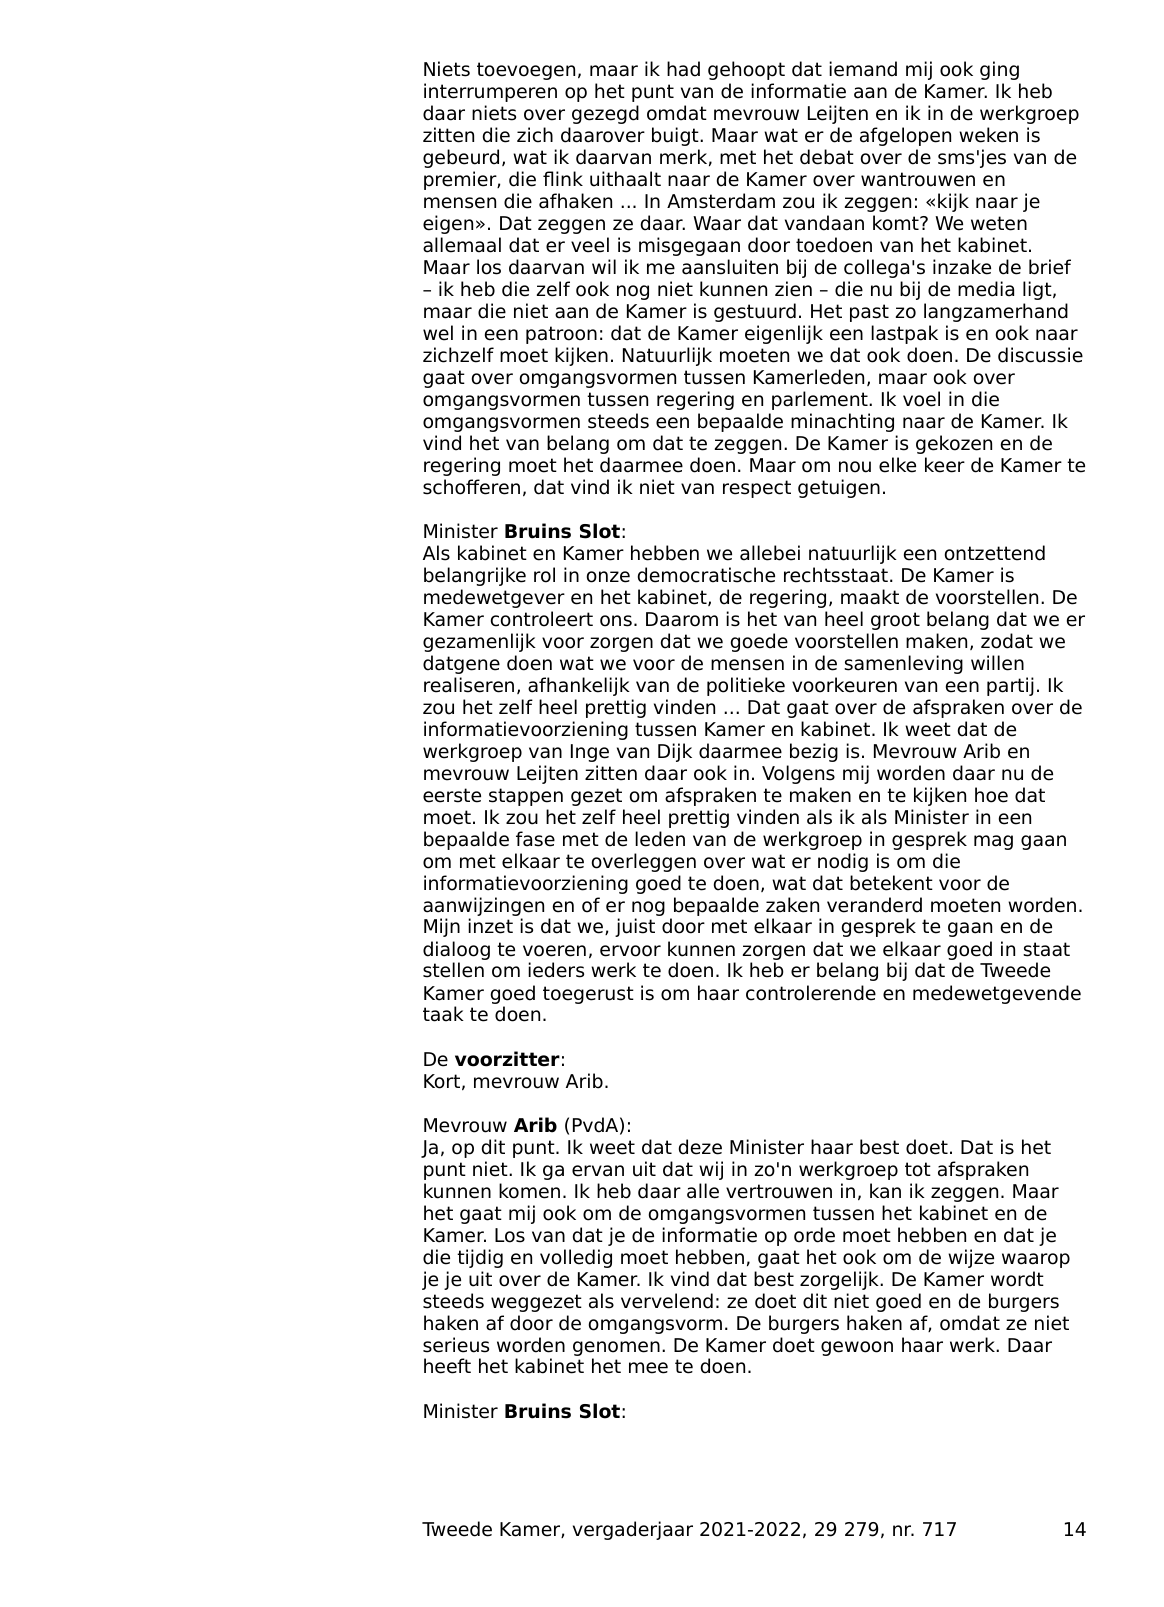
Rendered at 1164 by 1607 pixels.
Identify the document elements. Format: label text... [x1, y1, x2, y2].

text Minister Bruins Slot: [422, 521, 1087, 543]
text Als kabinet en Kamer hebben we allebei natuurlijk een ontzettend belangrijke rol in onze democratische rechtsstaat. De Kamer is medewetgever en het kabinet, de regering, maakt de voorstellen. De Kamer controleert ons. Daarom is het van heel groot belang dat we er gezamenlijk voor zorgen dat we goede voorstellen maken, zodat we datgene doen wat we voor de mensen in de samenleving willen realiseren, afhankelijk van de politieke voorkeuren van een partij. Ik zou het zelf heel prettig vinden ... Dat gaat over de afspraken over de informatievoorziening tussen Kamer en kabinet. Ik weet dat de werkgroep van Inge van Dijk daarmee bezig is. Mevrouw Arib en mevrouw Leijten zitten daar ook in. Volgens mij worden daar nu de eerste stappen gezet om afspraken te maken en te kijken hoe dat moet. Ik zou het zelf heel prettig vinden als ik als Minister in een bepaalde fase met de leden van de werkgroep in gesprek mag gaan om met elkaar te overleggen over wat er nodig is om die informatievoorziening goed te doen, wat dat betekent voor de aanwijzingen en of er nog bepaalde zaken veranderd moeten worden. Mijn inzet is dat we, juist door met elkaar in gesprek te gaan en de dialoog te voeren, ervoor kunnen zorgen dat we elkaar goed in staat stellen om ieders werk te doen. Ik heb er belang bij dat de Tweede Kamer goed toegerust is om haar controlerende en medewetgevende taak te doen. [422, 543, 1087, 1026]
text Mevrouw Arib (PvdA): [422, 1115, 1087, 1137]
text Kort, mevrouw Arib. [422, 1071, 1087, 1092]
text Niets toevoegen, maar ik had gehoopt dat iemand mij ook ging interrumperen op het punt van de informatie aan de Kamer. Ik heb daar niets over gezegd omdat mevrouw Leijten en ik in de werkgroep zitten die zich daarover buigt. Maar wat er de afgelopen weken is gebeurd, wat ik daarvan merk, met het debat over de sms'jes van de premier, die flink uithaalt naar de Kamer over wantrouwen en mensen die afhaken ... In Amsterdam zou ik zeggen: «kijk naar je eigen». Dat zeggen ze daar. Waar dat vandaan komt? We weten allemaal dat er veel is misgegaan door toedoen van het kabinet. Maar los daarvan wil ik me aansluiten bij de collega's inzake de brief – ik heb die zelf ook nog niet kunnen zien – die nu bij de media ligt, maar die niet aan de Kamer is gestuurd. Het past zo langzamerhand wel in een patroon: dat de Kamer eigenlijk een lastpak is en ook naar zichzelf moet kijken. Natuurlijk moeten we dat ook doen. De discussie gaat over omgangsvormen tussen Kamerleden, maar ook over omgangsvormen tussen regering en parlement. Ik voel in die omgangsvormen steeds een bepaalde minachting naar de Kamer. Ik vind het van belang om dat te zeggen. De Kamer is gekozen en de regering moet het daarmee doen. Maar om nou elke keer de Kamer te schofferen, dat vind ik niet van respect getuigen. [422, 59, 1087, 499]
text Minister Bruins Slot: [422, 1401, 1087, 1423]
text Ja, op dit punt. Ik weet dat deze Minister haar best doet. Dat is het punt niet. Ik ga ervan uit dat wij in zo'n werkgroep tot afspraken kunnen komen. Ik heb daar alle vertrouwen in, kan ik zeggen. Maar het gaat mij ook om de omgangsvormen tussen het kabinet en de Kamer. Los van dat je de informatie op orde moet hebben en dat je die tijdig en volledig moet hebben, gaat het ook om de wijze waarop je je uit over de Kamer. Ik vind dat best zorgelijk. De Kamer wordt steeds weggezet als vervelend: ze doet dit niet goed en de burgers haken af door de omgangsvorm. De burgers haken af, omdat ze niet serieus worden genomen. De Kamer doet gewoon haar werk. Daar heeft het kabinet het mee te doen. [422, 1137, 1087, 1378]
text De voorzitter: [422, 1048, 1087, 1071]
